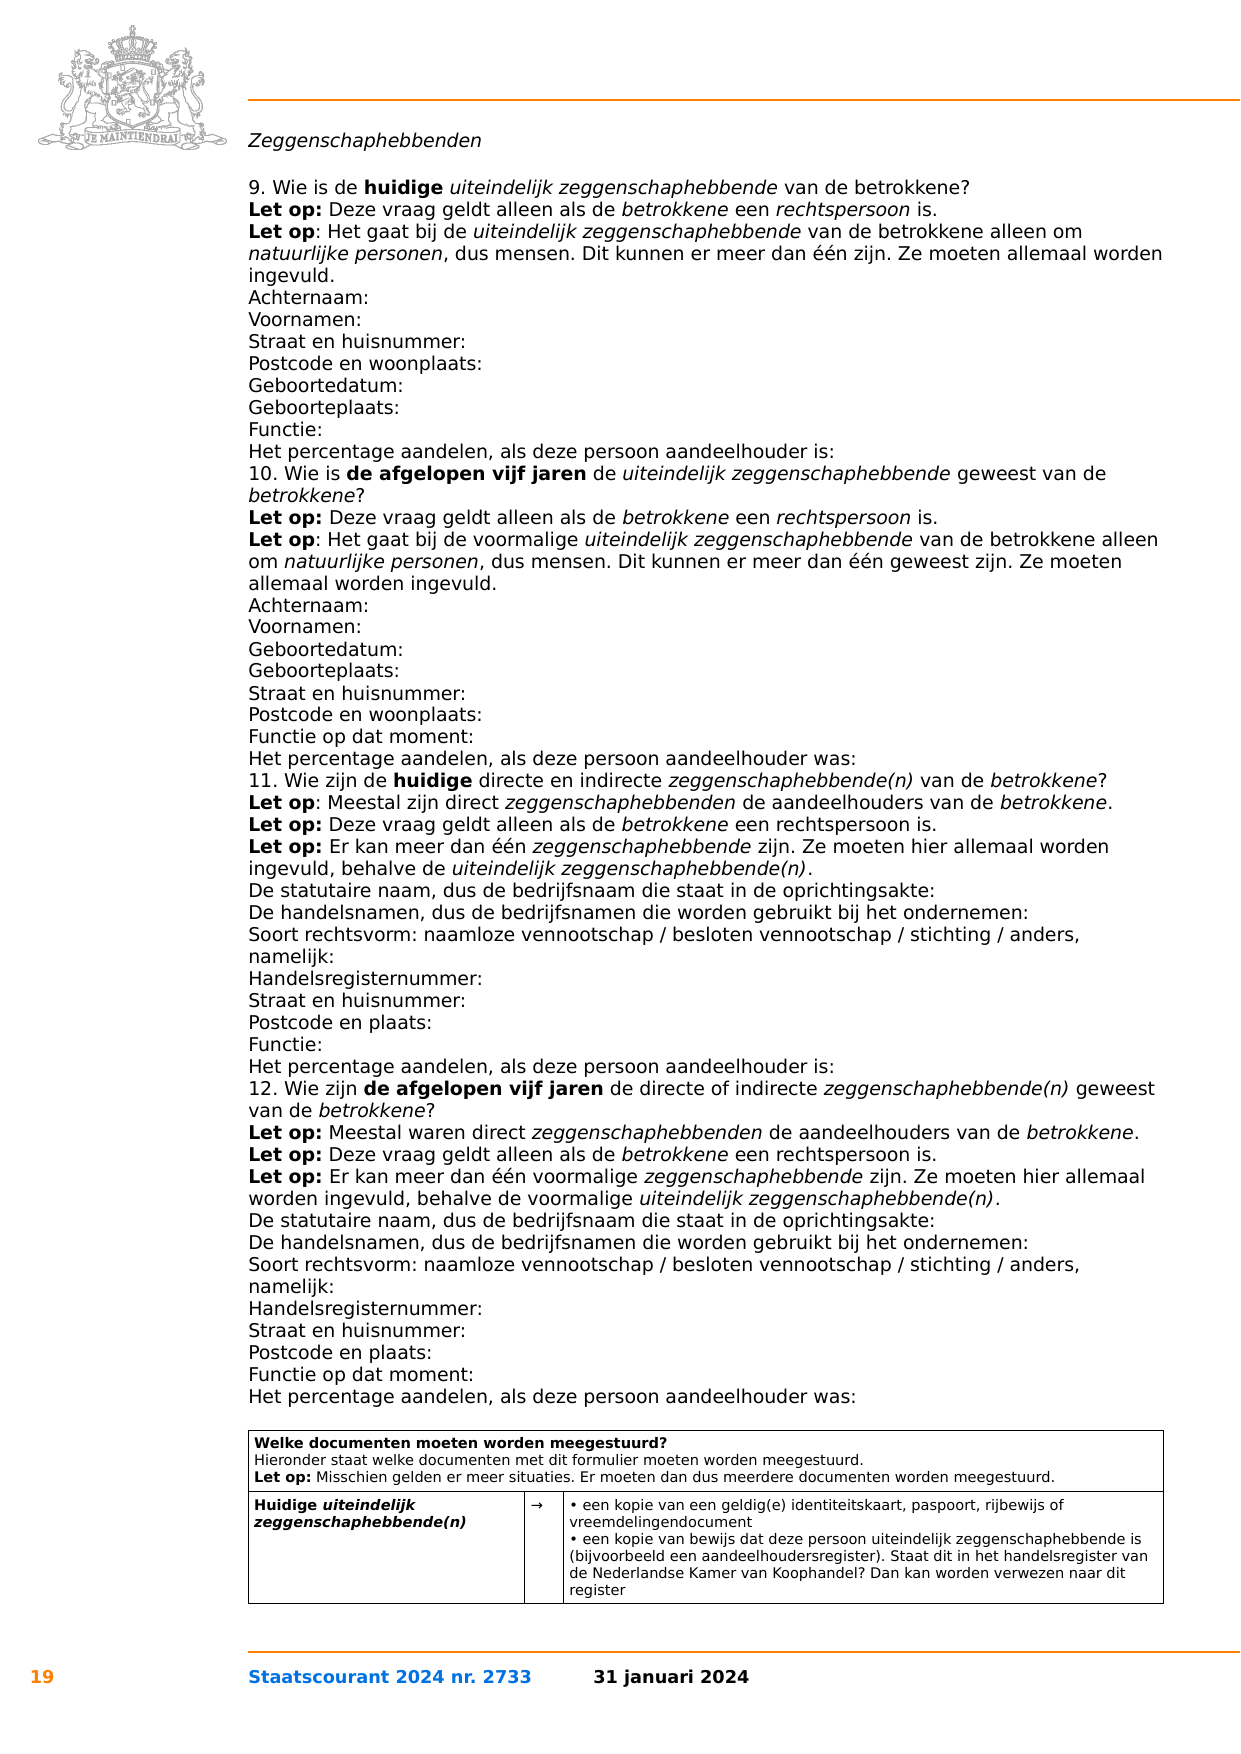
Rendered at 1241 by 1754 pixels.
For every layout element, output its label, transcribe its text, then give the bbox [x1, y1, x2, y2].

text 12. Wie zijn de afgelopen vijf jaren de directe of indirecte zeggenschaphebbende(n) geweest van de betrokkene? [248, 1078, 1163, 1122]
text Let op: Er kan meer dan één zeggenschaphebbende zijn. Ze moeten hier allemaal worden ingevuld, behalve de uiteindelijk zeggenschaphebbende(n). [248, 836, 1163, 880]
text Postcode en woonplaats: [248, 353, 1163, 375]
text Functie: [248, 419, 1163, 441]
text Straat en huisnummer: [248, 1320, 1163, 1342]
text Het percentage aandelen, als deze persoon aandeelhouder was: [248, 748, 1163, 770]
text Straat en huisnummer: [248, 331, 1163, 353]
text Straat en huisnummer: [248, 682, 1163, 704]
text 11. Wie zijn de huidige directe en indirecte zeggenschaphebbende(n) van de betrokkene? [248, 770, 1163, 792]
table_cell → [525, 1492, 563, 1603]
picture [38, 25, 227, 150]
text De handelsnamen, dus de bedrijfsnamen die worden gebruikt bij het ondernemen: [248, 1232, 1163, 1254]
text Functie op dat moment: [248, 1364, 1163, 1386]
text Let op: Er kan meer dan één voormalige zeggenschaphebbende zijn. Ze moeten hier allemaal worden ingevuld, behalve de voormalige uiteindelijk zeggenschaphebbende(n). [248, 1166, 1163, 1210]
text Let op: Het gaat bij de uiteindelijk zeggenschaphebbende van de betrokkene alleen om natuurlijke personen, dus mensen. Dit kunnen er meer dan één zijn. Ze moeten allemaal worden ingevuld. [248, 221, 1163, 287]
text 10. Wie is de afgelopen vijf jaren de uiteindelijk zeggenschaphebbende geweest van de betrokkene? [248, 463, 1163, 507]
text Let op: Het gaat bij de voormalige uiteindelijk zeggenschaphebbende van de betrokkene alleen om natuurlijke personen, dus mensen. Dit kunnen er meer dan één geweest zijn. Ze moeten allemaal worden ingevuld. [248, 528, 1163, 594]
text Functie: [248, 1034, 1163, 1056]
text Geboortedatum: [248, 375, 1163, 397]
text Achternaam: [248, 287, 1163, 309]
text Geboorteplaats: [248, 660, 1163, 682]
text Handelsregisternummer: [248, 1298, 1163, 1320]
table_cell Huidige uiteindelijk zeggenschaphebbende(n) [249, 1492, 524, 1603]
text Straat en huisnummer: [248, 990, 1163, 1012]
text Let op: Meestal waren direct zeggenschaphebbenden de aandeelhouders van de betrokkene. [248, 1122, 1163, 1144]
text Postcode en plaats: [248, 1342, 1163, 1364]
text Let op: Deze vraag geldt alleen als de betrokkene een rechtspersoon is. [248, 1144, 1163, 1166]
text Postcode en woonplaats: [248, 704, 1163, 726]
text De statutaire naam, dus de bedrijfsnaam die staat in de oprichtingsakte: [248, 1210, 1163, 1232]
text Voornamen: [248, 309, 1163, 331]
text Handelsregisternummer: [248, 968, 1163, 990]
text Let op: Deze vraag geldt alleen als de betrokkene een rechtspersoon is. [248, 507, 1163, 528]
text Het percentage aandelen, als deze persoon aandeelhouder is: [248, 441, 1163, 463]
table_header Welke documenten moeten worden meegestuurd? Hieronder staat welke documenten met dit formulier moeten worden meegestuurd. Let op: Misschien gelden er meer situaties. Er moeten dan dus meerdere documenten worden meegestuurd. [249, 1431, 1163, 1491]
text Voornamen: [248, 616, 1163, 638]
text Let op: Deze vraag geldt alleen als de betrokkene een rechtspersoon is. [248, 199, 1163, 221]
text De statutaire naam, dus de bedrijfsnaam die staat in de oprichtingsakte: [248, 880, 1163, 902]
text Soort rechtsvorm: naamloze vennootschap / besloten vennootschap / stichting / anders, namelijk: [248, 924, 1163, 968]
text Geboortedatum: [248, 638, 1163, 660]
text Geboorteplaats: [248, 397, 1163, 419]
text 9. Wie is de huidige uiteindelijk zeggenschaphebbende van de betrokkene? [248, 177, 1163, 199]
text Achternaam: [248, 594, 1163, 616]
text Het percentage aandelen, als deze persoon aandeelhouder was: [248, 1386, 1163, 1408]
text Het percentage aandelen, als deze persoon aandeelhouder is: [248, 1056, 1163, 1078]
text Soort rechtsvorm: naamloze vennootschap / besloten vennootschap / stichting / anders, namelijk: [248, 1254, 1163, 1298]
text Postcode en plaats: [248, 1012, 1163, 1034]
text Functie op dat moment: [248, 726, 1163, 748]
text Let op: Meestal zijn direct zeggenschaphebbenden de aandeelhouders van de betrokkene. [248, 792, 1163, 814]
table_cell • een kopie van een geldig(e) identiteitskaart, paspoort, rijbewijs of vreemdelingendocument • een kopie van bewijs dat deze persoon uiteindelijk zeggenschaphebbende is (bijvoorbeeld een aandeelhoudersregister). Staat dit in het handelsregister van de Nederlandse Kamer van Koophandel? Dan kan worden verwezen naar dit register [564, 1492, 1163, 1603]
text De handelsnamen, dus de bedrijfsnamen die worden gebruikt bij het ondernemen: [248, 902, 1163, 924]
text Let op: Deze vraag geldt alleen als de betrokkene een rechtspersoon is. [248, 814, 1163, 836]
subtitle Zeggenschaphebbenden [248, 130, 1163, 152]
